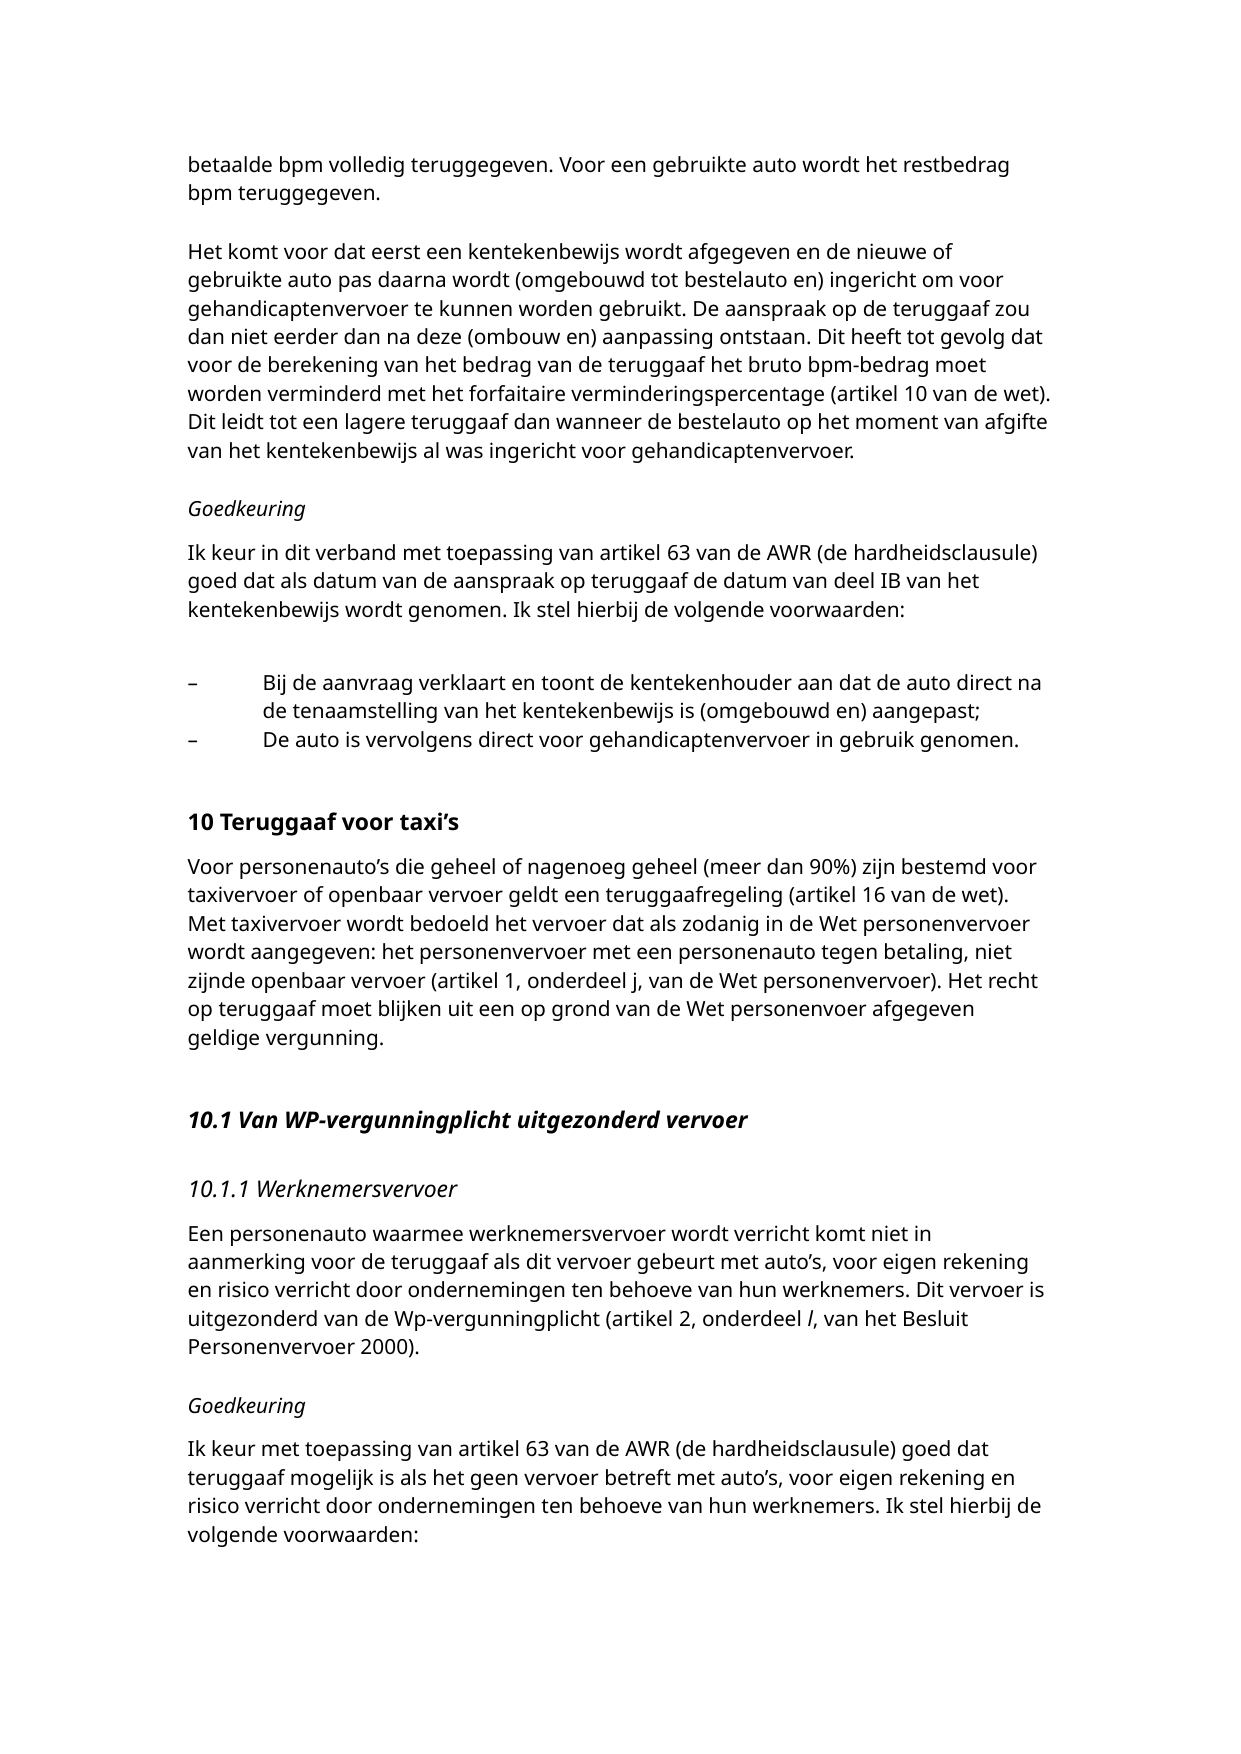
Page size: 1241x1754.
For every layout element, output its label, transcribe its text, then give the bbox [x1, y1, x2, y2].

text Ik keur in dit verband met toepassing van artikel 63 van de AWR (de hardheidsclausule) goed dat als datum van de aanspraak op teruggaaf de datum van deel IB van het kentekenbewijs wordt genomen. Ik stel hierbij de volgende voorwaarden: [187, 538, 1053, 623]
subtitle 10 Teruggaaf voor taxi’s [187, 806, 1053, 837]
list Bij de aanvraag verklaart en toont de kentekenhouder aan dat de auto direct na de tenaamstelling van het kentekenbewijs is (omgebouwd en) aangepast; [187, 668, 1053, 725]
subtitle 10.1.1 Werknemersvervoer [187, 1172, 1053, 1204]
text Goedkeuring [187, 494, 1053, 523]
list De auto is vervolgens direct voor gehandicaptenvervoer in gebruik genomen. [187, 725, 1053, 753]
text Het komt voor dat eerst een kentekenbewijs wordt afgegeven en de nieuwe of gebruikte auto pas daarna wordt (omgebouwd tot bestelauto en) ingericht om voor gehandicaptenvervoer te kunnen worden gebruikt. De aanspraak op de teruggaaf zou dan niet eerder dan na deze (ombouw en) aanpassing ontstaan. Dit heeft tot gevolg dat voor de berekening van het bedrag van de teruggaaf het bruto bpm-bedrag moet worden verminderd met het forfaitaire verminderingspercentage (artikel 10 van de wet). Dit leidt tot een lagere teruggaaf dan wanneer de bestelauto op het moment van afgifte van het kentekenbewijs al was ingericht voor gehandicaptenvervoer. [187, 237, 1053, 464]
text Goedkeuring [187, 1391, 1053, 1419]
text betaalde bpm volledig teruggegeven. Voor een gebruikte auto wordt het restbedrag bpm teruggegeven. [187, 150, 1053, 207]
text Ik keur met toepassing van artikel 63 van de AWR (de hardheidsclausule) goed dat teruggaaf mogelijk is als het geen vervoer betreft met auto’s, voor eigen rekening en risico verricht door ondernemingen ten behoeve van hun werknemers. Ik stel hierbij de volgende voorwaarden: [187, 1434, 1053, 1548]
text Een personenauto waarmee werknemersvervoer wordt verricht komt niet in aanmerking voor de teruggaaf als dit vervoer gebeurt met auto’s, voor eigen rekening en risico verricht door ondernemingen ten behoeve van hun werknemers. Dit vervoer is uitgezonderd van de Wp-vergunningplicht (artikel 2, onderdeel l, van het Besluit Personenvervoer 2000). [187, 1219, 1053, 1361]
text Voor personenauto’s die geheel of nagenoeg geheel (meer dan 90%) zijn bestemd voor taxivervoer of openbaar vervoer geldt een teruggaafregeling (artikel 16 van de wet). Met taxivervoer wordt bedoeld het vervoer dat als zodanig in de Wet personenvervoer wordt aangegeven: het personenvervoer met een personenauto tegen betaling, niet zijnde openbaar vervoer (artikel 1, onderdeel j, van de Wet personenvervoer). Het recht op teruggaaf moet blijken uit een op grond van de Wet personenvoer afgegeven geldige vergunning. [187, 852, 1053, 1051]
subtitle 10.1 Van WP-vergunningplicht uitgezonderd vervoer [187, 1104, 1053, 1135]
